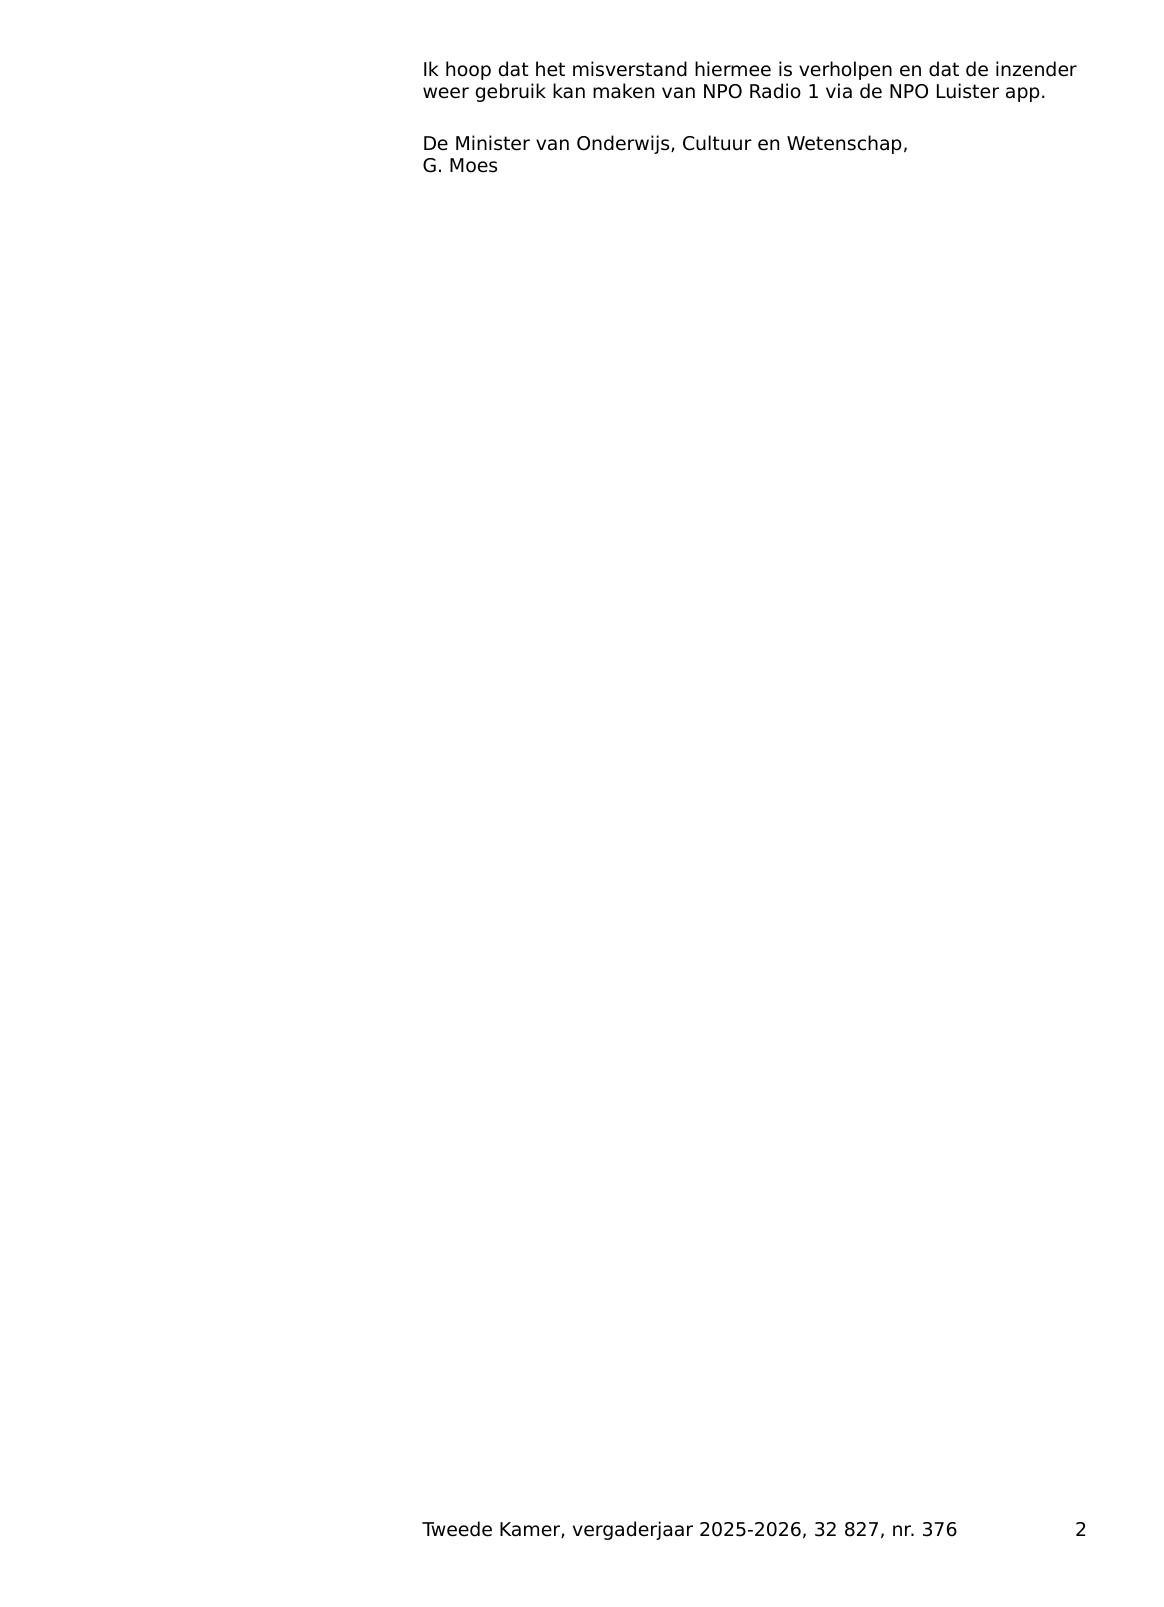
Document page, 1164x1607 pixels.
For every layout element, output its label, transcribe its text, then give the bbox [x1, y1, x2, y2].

text De Minister van Onderwijs, Cultuur en Wetenschap, G. Moes [422, 133, 1087, 177]
text Ik hoop dat het misverstand hiermee is verholpen en dat de inzender weer gebruik kan maken van NPO Radio 1 via de NPO Luister app. [422, 59, 1087, 103]
